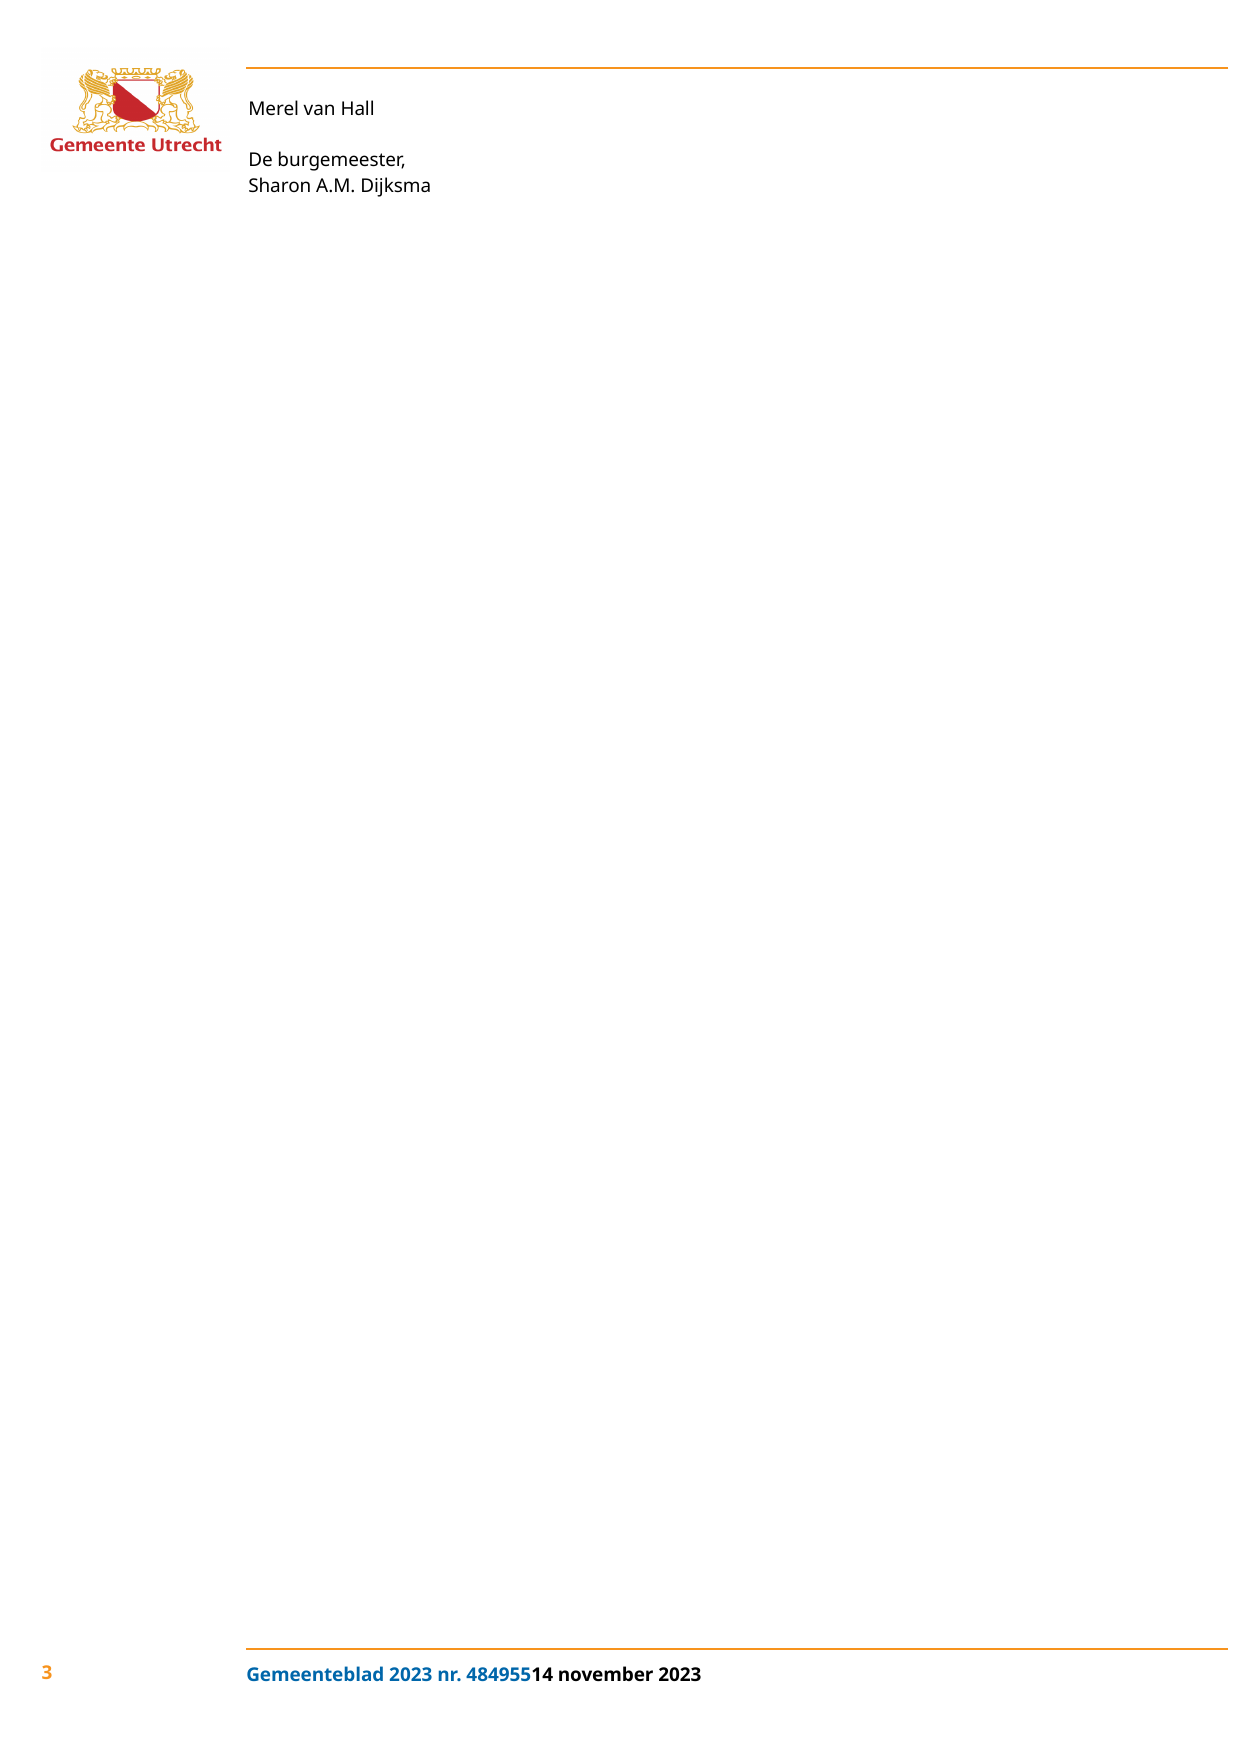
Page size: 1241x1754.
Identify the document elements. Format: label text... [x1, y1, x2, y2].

picture [41, 47, 231, 172]
text De burgemeester, [248, 146, 1152, 172]
text Sharon A.M. Dijksma [248, 172, 1152, 198]
text Merel van Hall [248, 95, 1152, 121]
